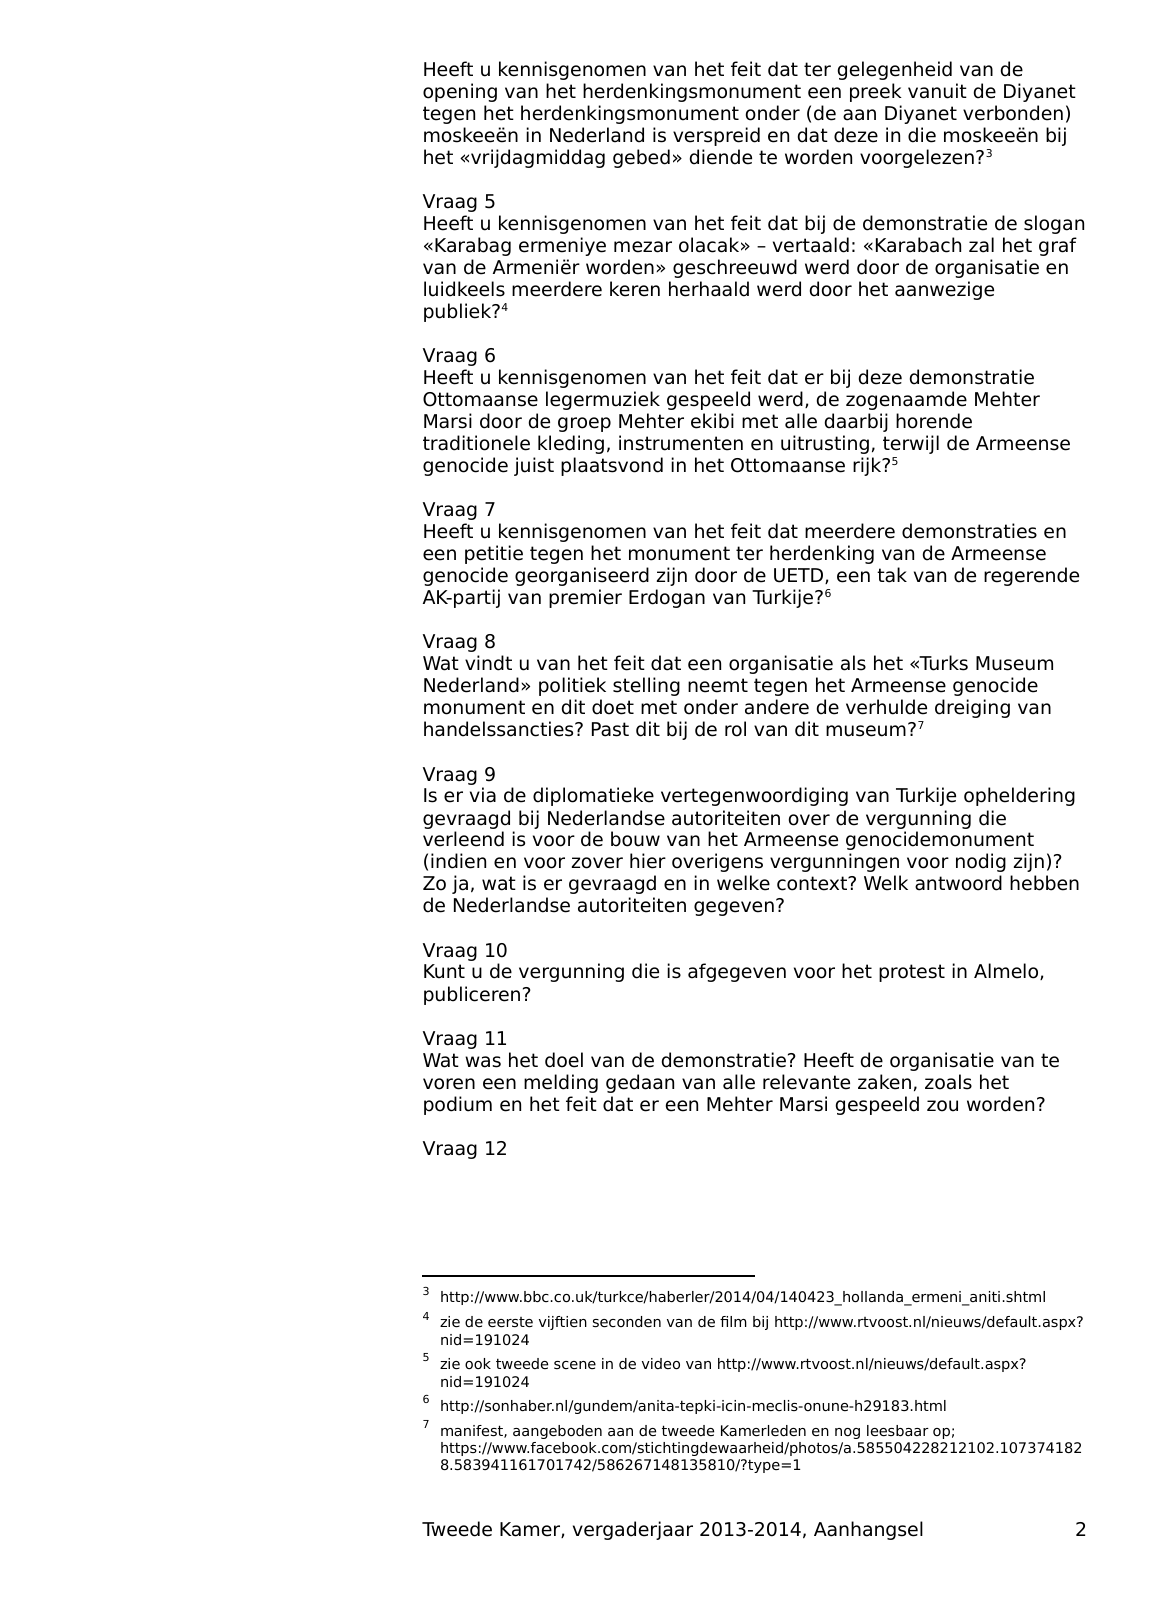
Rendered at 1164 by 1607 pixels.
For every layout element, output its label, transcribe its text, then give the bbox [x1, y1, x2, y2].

text zie ook tweede scene in de video van http://www.rtvoost.nl/nieuws/default.aspx?nid=191024 [422, 1352, 1087, 1391]
text Vraag 5 [422, 191, 1087, 213]
text Vraag 8 [422, 631, 1087, 653]
text Vraag 11 [422, 1028, 1087, 1049]
text Vraag 7 [422, 499, 1087, 521]
text Kunt u de vergunning die is afgegeven voor het protest in Almelo, publiceren? [422, 961, 1087, 1005]
text Heeft u kennisgenomen van het feit dat er bij deze demonstratie Ottomaanse legermuziek gespeeld werd, de zogenaamde Mehter Marsi door de groep Mehter ekibi met alle daarbij horende traditionele kleding, instrumenten en uitrusting, terwijl de Armeense genocide juist plaatsvond in het Ottomaanse rijk? [422, 367, 1087, 477]
text Vraag 10 [422, 939, 1087, 961]
text Is er via de diplomatieke vertegenwoordiging van Turkije opheldering gevraagd bij Nederlandse autoriteiten over de vergunning die verleend is voor de bouw van het Armeense genocidemonument (indien en voor zover hier overigens vergunningen voor nodig zijn)? Zo ja, wat is er gevraagd en in welke context? Welk antwoord hebben de Nederlandse autoriteiten gegeven? [422, 785, 1087, 917]
text Heeft u kennisgenomen van het feit dat meerdere demonstraties en een petitie tegen het monument ter herdenking van de Armeense genocide georganiseerd zijn door de UETD, een tak van de regerende AK-partij van premier Erdogan van Turkije? [422, 521, 1087, 609]
text Vraag 12 [422, 1138, 1087, 1160]
text Wat vindt u van het feit dat een organisatie als het «Turks Museum Nederland» politiek stelling neemt tegen het Armeense genocide monument en dit doet met onder andere de verhulde dreiging van handelssancties? Past dit bij de rol van dit museum? [422, 653, 1087, 741]
text manifest, aangeboden aan de tweede Kamerleden en nog leesbaar op; https://www.facebook.com/stichtingdewaarheid/photos/a.585504228212102.1073741828.583941161701742/586267148135810/?type=1 [422, 1418, 1087, 1474]
text zie de eerste vijftien seconden van de film bij http://www.rtvoost.nl/nieuws/default.aspx?nid=191024 [422, 1310, 1087, 1349]
text http://sonhaber.nl/gundem/anita-tepki-icin-meclis-onune-h29183.html [422, 1393, 1087, 1416]
text Wat was het doel van de demonstratie? Heeft de organisatie van te voren een melding gedaan van alle relevante zaken, zoals het podium en het feit dat er een Mehter Marsi gespeeld zou worden? [422, 1049, 1087, 1116]
text http://www.bbc.co.uk/turkce/haberler/2014/04/140423_hollanda_ermeni_aniti.shtml [422, 1285, 1087, 1307]
text Vraag 6 [422, 345, 1087, 367]
text Heeft u kennisgenomen van het feit dat ter gelegenheid van de opening van het herdenkingsmonument een preek vanuit de Diyanet tegen het herdenkingsmonument onder (de aan Diyanet verbonden) moskeeën in Nederland is verspreid en dat deze in die moskeeën bij het «vrijdagmiddag gebed» diende te worden voorgelezen? [422, 59, 1087, 169]
text Heeft u kennisgenomen van het feit dat bij de demonstratie de slogan «Karabag ermeniye mezar olacak» – vertaald: «Karabach zal het graf van de Armeniër worden» geschreeuwd werd door de organisatie en luidkeels meerdere keren herhaald werd door het aanwezige publiek? [422, 213, 1087, 323]
text Vraag 9 [422, 763, 1087, 785]
